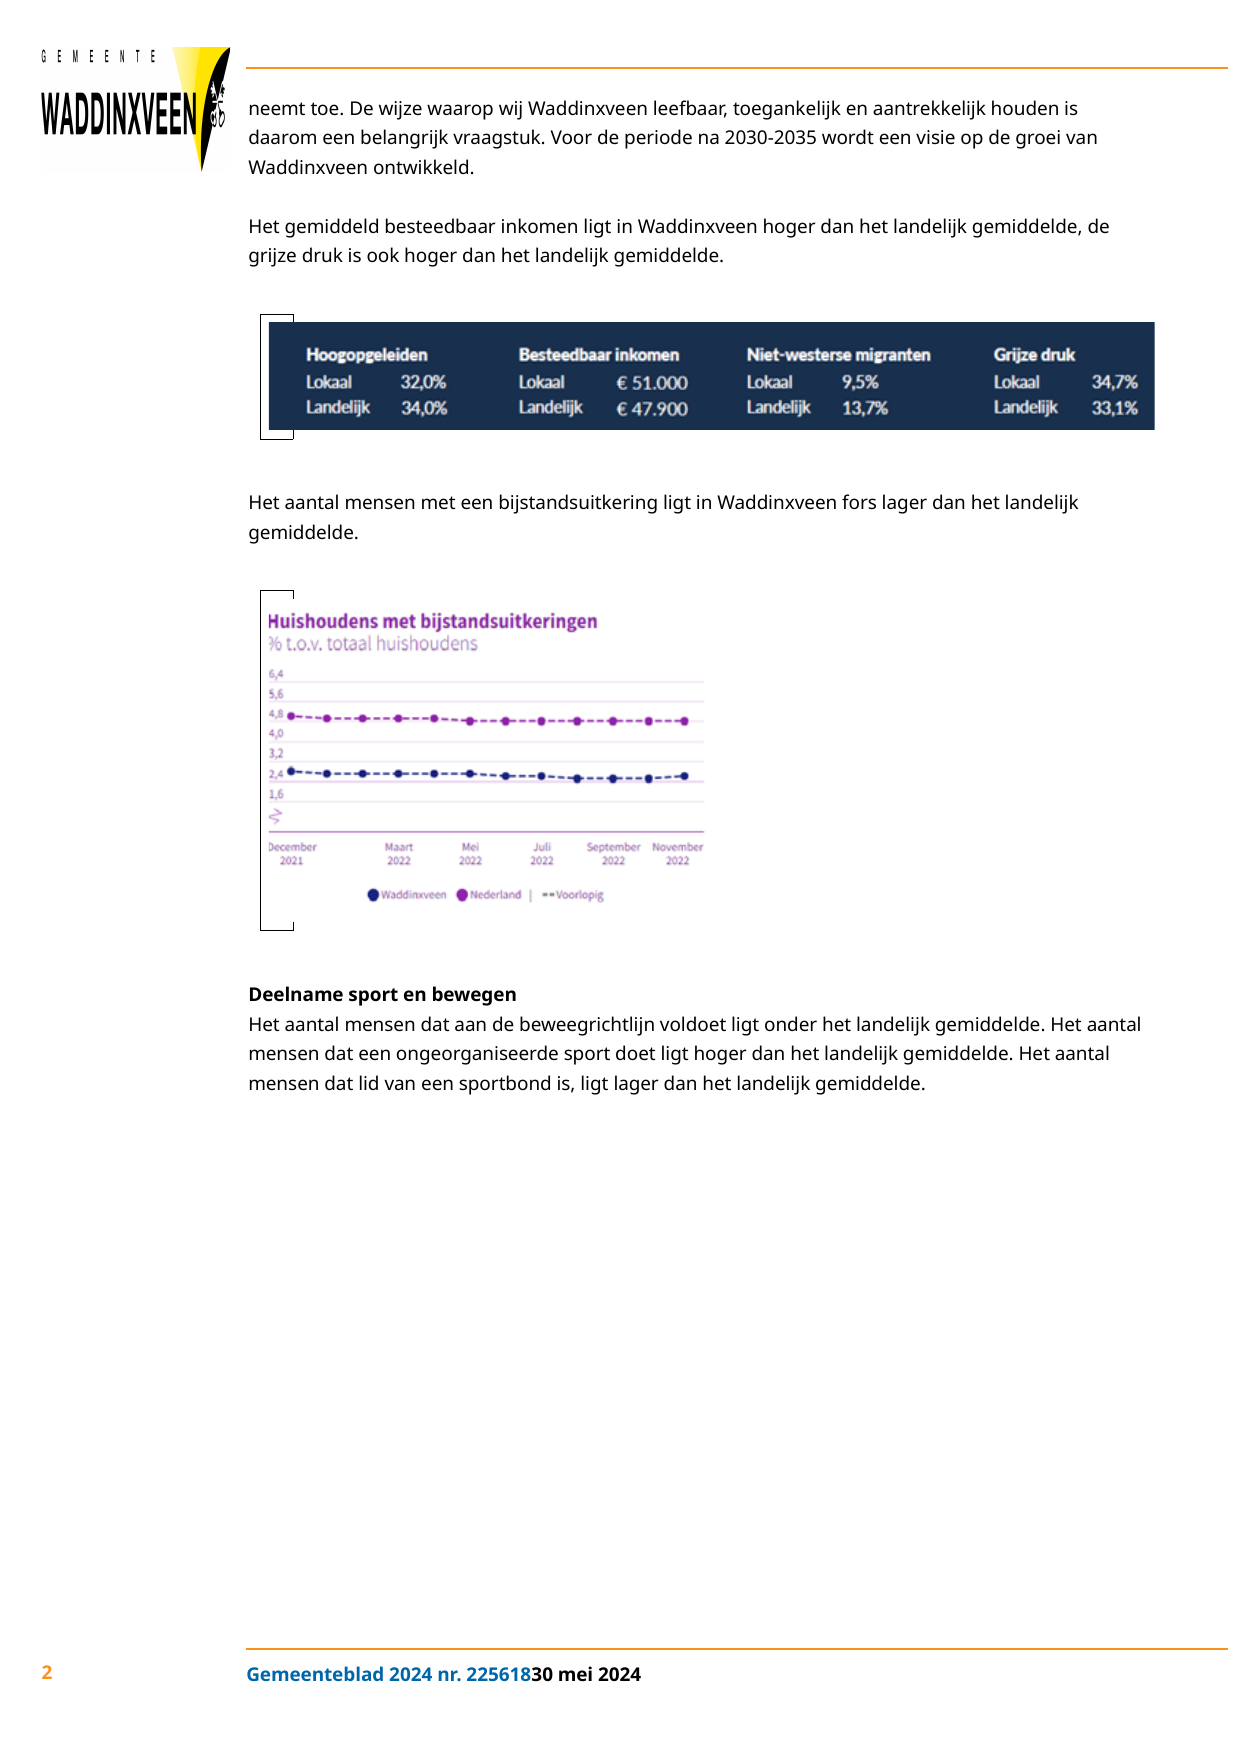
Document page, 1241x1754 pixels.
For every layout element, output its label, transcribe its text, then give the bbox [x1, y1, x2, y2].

text Het aantal mensen met een bijstandsuitkering ligt in Waddinxveen fors lager dan het landelijk gemiddelde. [248, 489, 1152, 545]
text Deelname sport en bewegen [248, 981, 1152, 1007]
picture [41, 47, 231, 172]
text Het gemiddeld besteedbaar inkomen ligt in Waddinxveen hoger dan het landelijk gemiddelde, de grijze druk is ook hoger dan het landelijk gemiddelde. [248, 213, 1152, 268]
text Het aantal mensen dat aan de beweegrichtlijn voldoet ligt onder het landelijk gemiddelde. Het aantal mensen dat een ongeorganiseerde sport doet ligt hoger dan het landelijk gemiddelde. Het aantal mensen dat lid van een sportbond is, ligt lager dan het landelijk gemiddelde. [248, 1011, 1152, 1096]
picture [268, 599, 742, 922]
picture [268, 322, 1155, 430]
text neemt toe. De wijze waarop wij Waddinxveen leefbaar, toegankelijk en aantrekkelijk houden is daarom een belangrijk vraagstuk. Voor de periode na 2030-2035 wordt een visie op de groei van Waddinxveen ontwikkeld. [248, 95, 1152, 180]
